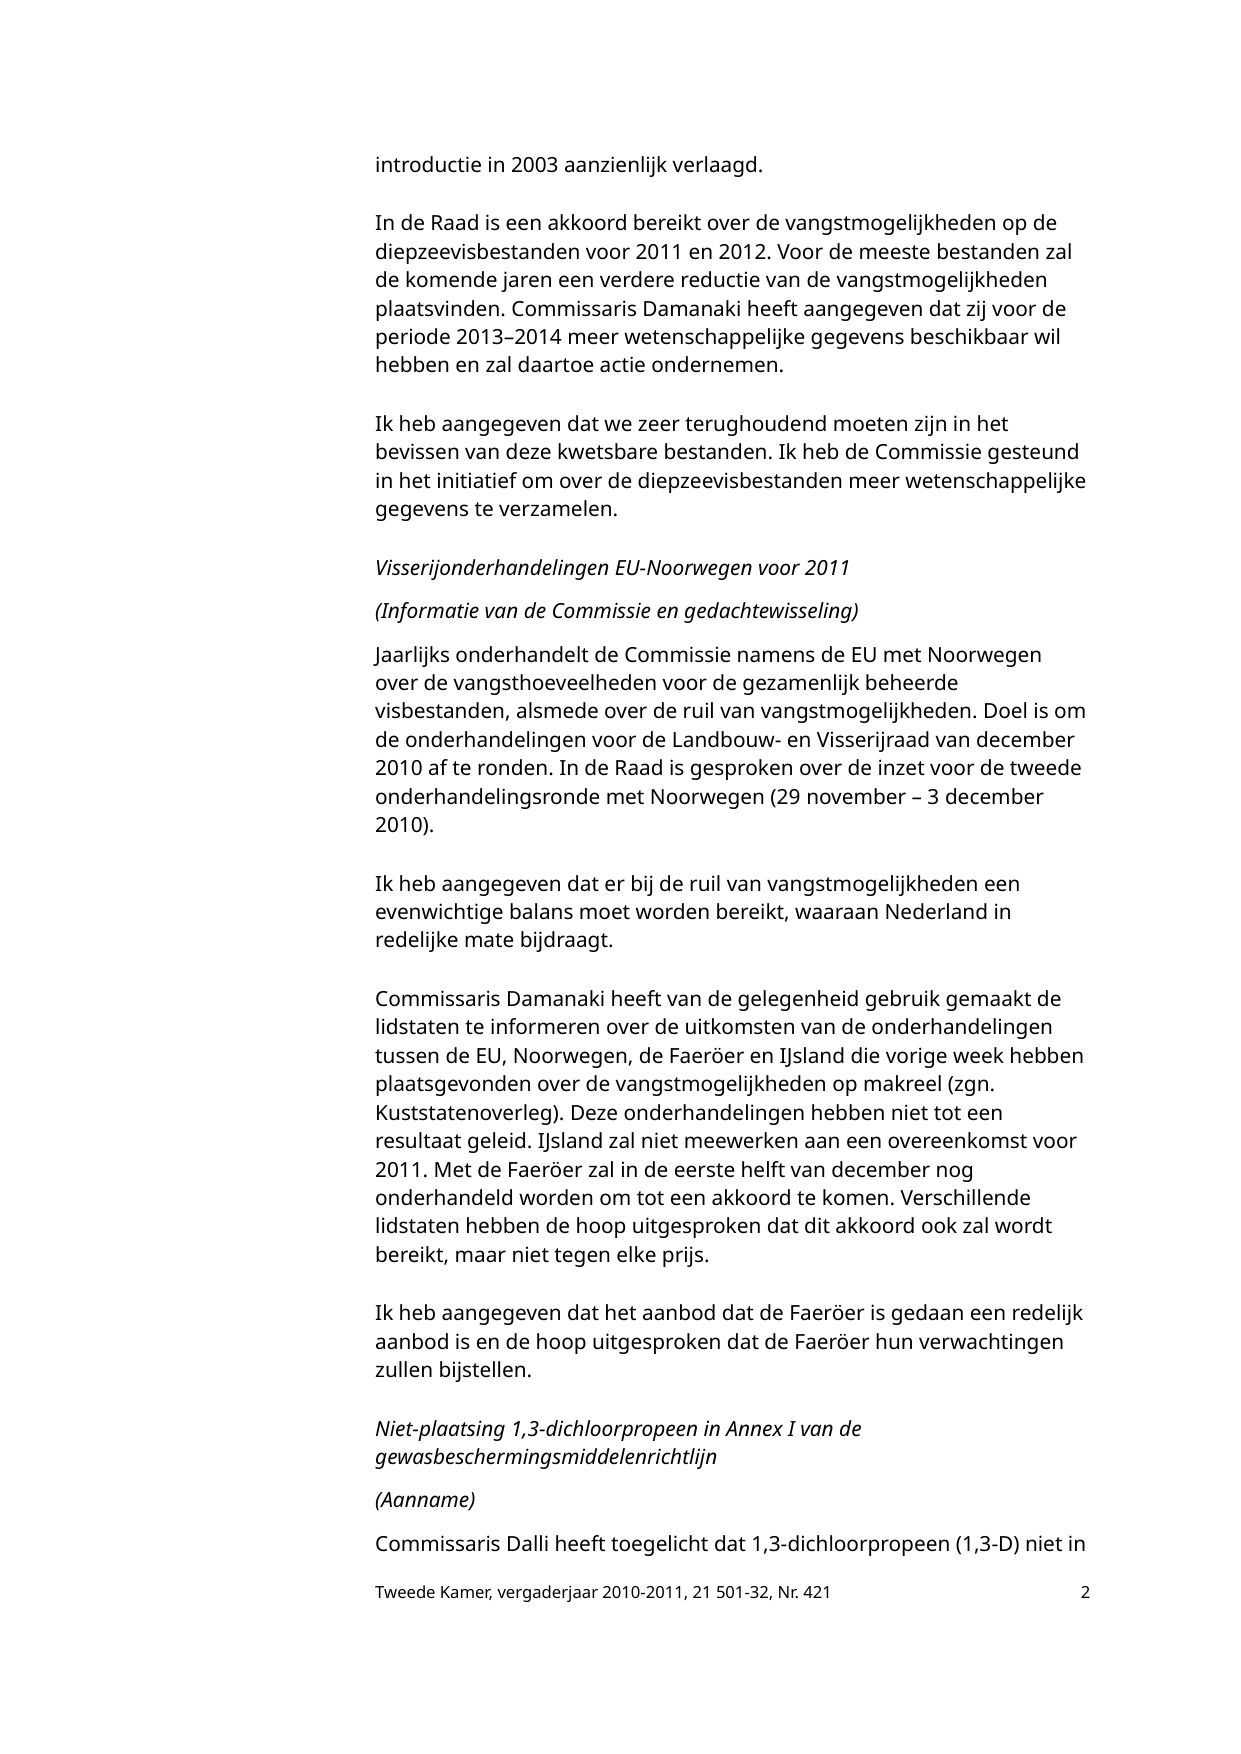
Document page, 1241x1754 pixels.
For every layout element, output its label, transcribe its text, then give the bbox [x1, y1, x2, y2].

text introductie in 2003 aanzienlijk verlaagd. [375, 150, 1090, 178]
text (Aanname) [375, 1486, 1090, 1514]
text Visserijonderhandelingen EU-Noorwegen voor 2011 [375, 553, 1090, 581]
text Niet-plaatsing 1,3-dichloorpropeen in Annex I van de gewasbeschermingsmiddelenrichtlijn [375, 1414, 1090, 1471]
text Jaarlijks onderhandelt de Commissie namens de EU met Noorwegen over de vangsthoeveelheden voor de gezamenlijk beheerde visbestanden, alsmede over de ruil van vangstmogelijkheden. Doel is om de onderhandelingen voor de Landbouw- en Visserijraad van december 2010 af te ronden. In de Raad is gesproken over de inzet voor de tweede onderhandelingsronde met Noorwegen (29 november – 3 december 2010). [375, 640, 1090, 839]
text Commissaris Damanaki heeft van de gelegenheid gebruik gemaakt de lidstaten te informeren over de uitkomsten van de onderhandelingen tussen de EU, Noorwegen, de Faeröer en IJsland die vorige week hebben plaatsgevonden over de vangstmogelijkheden op makreel (zgn. Kuststatenoverleg). Deze onderhandelingen hebben niet tot een resultaat geleid. IJsland zal niet meewerken aan een overeenkomst voor 2011. Met de Faeröer zal in de eerste helft van december nog onderhandeld worden om tot een akkoord te komen. Verschillende lidstaten hebben de hoop uitgesproken dat dit akkoord ook zal wordt bereikt, maar niet tegen elke prijs. [375, 984, 1090, 1268]
text Ik heb aangegeven dat we zeer terughoudend moeten zijn in het bevissen van deze kwetsbare bestanden. Ik heb de Commissie gesteund in het initiatief om over de diepzeevisbestanden meer wetenschappelijke gegevens te verzamelen. [375, 409, 1090, 523]
text Commissaris Dalli heeft toegelicht dat 1,3-dichloorpropeen (1,3-D) niet in [375, 1529, 1090, 1557]
text (Informatie van de Commissie en gedachtewisseling) [375, 596, 1090, 625]
text In de Raad is een akkoord bereikt over de vangstmogelijkheden op de diepzeevisbestanden voor 2011 en 2012. Voor de meeste bestanden zal de komende jaren een verdere reductie van de vangstmogelijkheden plaatsvinden. Commissaris Damanaki heeft aangegeven dat zij voor de periode 2013–2014 meer wetenschappelijke gegevens beschikbaar wil hebben en zal daartoe actie ondernemen. [375, 208, 1090, 379]
text Ik heb aangegeven dat het aanbod dat de Faeröer is gedaan een redelijk aanbod is en de hoop uitgesproken dat de Faeröer hun verwachtingen zullen bijstellen. [375, 1298, 1090, 1384]
text Ik heb aangegeven dat er bij de ruil van vangstmogelijkheden een evenwichtige balans moet worden bereikt, waaraan Nederland in redelijke mate bijdraagt. [375, 869, 1090, 954]
